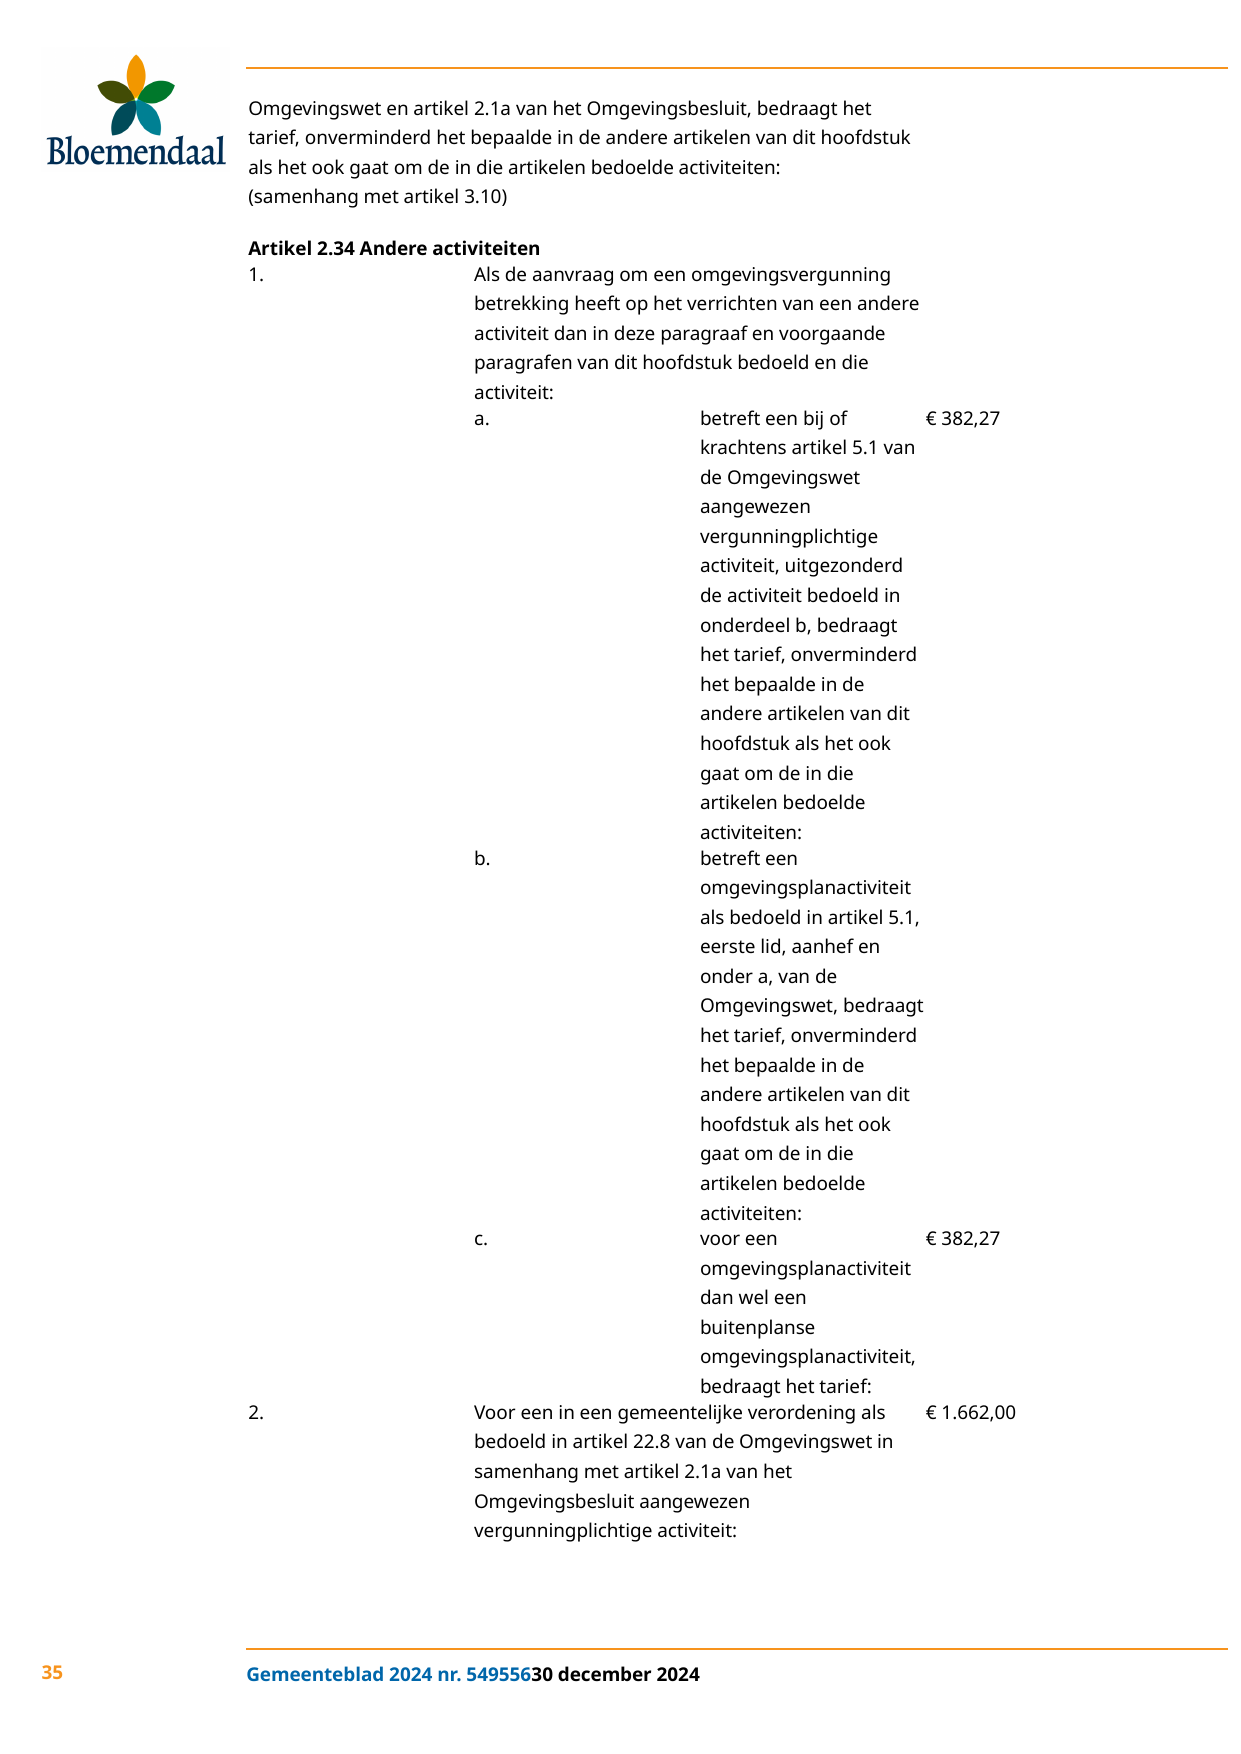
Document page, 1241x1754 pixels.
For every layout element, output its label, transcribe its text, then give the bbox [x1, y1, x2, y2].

table_cell Voor een in een gemeentelijke verordening als bedoeld in artikel 22.8 van de Omgevingswet in samenhang met artikel 2.1a van het Omgevingsbesluit aangewezen vergunningplichtige activiteit: [474, 1399, 926, 1543]
table_cell a. [474, 405, 700, 845]
table_cell betreft een omgevingsplanactiviteit als bedoeld in artikel 5.1, eerste lid, aanhef en onder a, van de Omgevingswet, bedraagt het tarief, onverminderd het bepaalde in de andere artikelen van dit hoofdstuk als het ook gaat om de in die artikelen bedoelde activiteiten: [700, 845, 926, 1225]
table_cell c. [474, 1225, 700, 1399]
table_cell [248, 405, 474, 845]
table_cell betreft een bij of krachtens artikel 5.1 van de Omgevingswet aangewezen vergunningplichtige activiteit, uitgezonderd de activiteit bedoeld in onderdeel b, bedraagt het tarief, onverminderd het bepaalde in de andere artikelen van dit hoofdstuk als het ook gaat om de in die artikelen bedoelde activiteiten: [700, 405, 926, 845]
table_cell [248, 209, 926, 235]
table_cell 2. [248, 1399, 474, 1543]
table_cell [926, 209, 1152, 235]
table_cell [926, 261, 1152, 405]
table_cell [248, 1225, 474, 1399]
table_cell € 382,27 [926, 405, 1152, 845]
table_cell Omgevingswet en artikel 2.1a van het Omgevingsbesluit, bedraagt het tarief, onverminderd het bepaalde in de andere artikelen van dit hoofdstuk als het ook gaat om de in die artikelen bedoelde activiteiten: (samenhang met artikel 3.10) [248, 95, 926, 209]
table_cell Artikel 2.34 Andere activiteiten [248, 235, 926, 261]
table_cell voor een omgevingsplanactiviteit dan wel een buitenplanse omgevingsplanactiviteit, bedraagt het tarief: [700, 1225, 926, 1399]
table_cell b. [474, 845, 700, 1225]
table_cell € 382,27 [926, 1225, 1152, 1399]
table_cell € 1.662,00 [926, 1399, 1152, 1543]
table_cell [248, 1543, 474, 1569]
picture [41, 47, 231, 172]
table_cell [926, 845, 1152, 1225]
table_cell [248, 845, 474, 1225]
table_cell [474, 1543, 700, 1569]
table_cell [926, 1543, 1152, 1569]
table_cell [700, 1543, 926, 1569]
table_cell Als de aanvraag om een omgevingsvergunning betrekking heeft op het verrichten van een andere activiteit dan in deze paragraaf en voorgaande paragrafen van dit hoofdstuk bedoeld en die activiteit: [474, 261, 926, 405]
table_cell [926, 95, 1152, 209]
table_cell 1. [248, 261, 474, 405]
table_cell [926, 235, 1152, 261]
